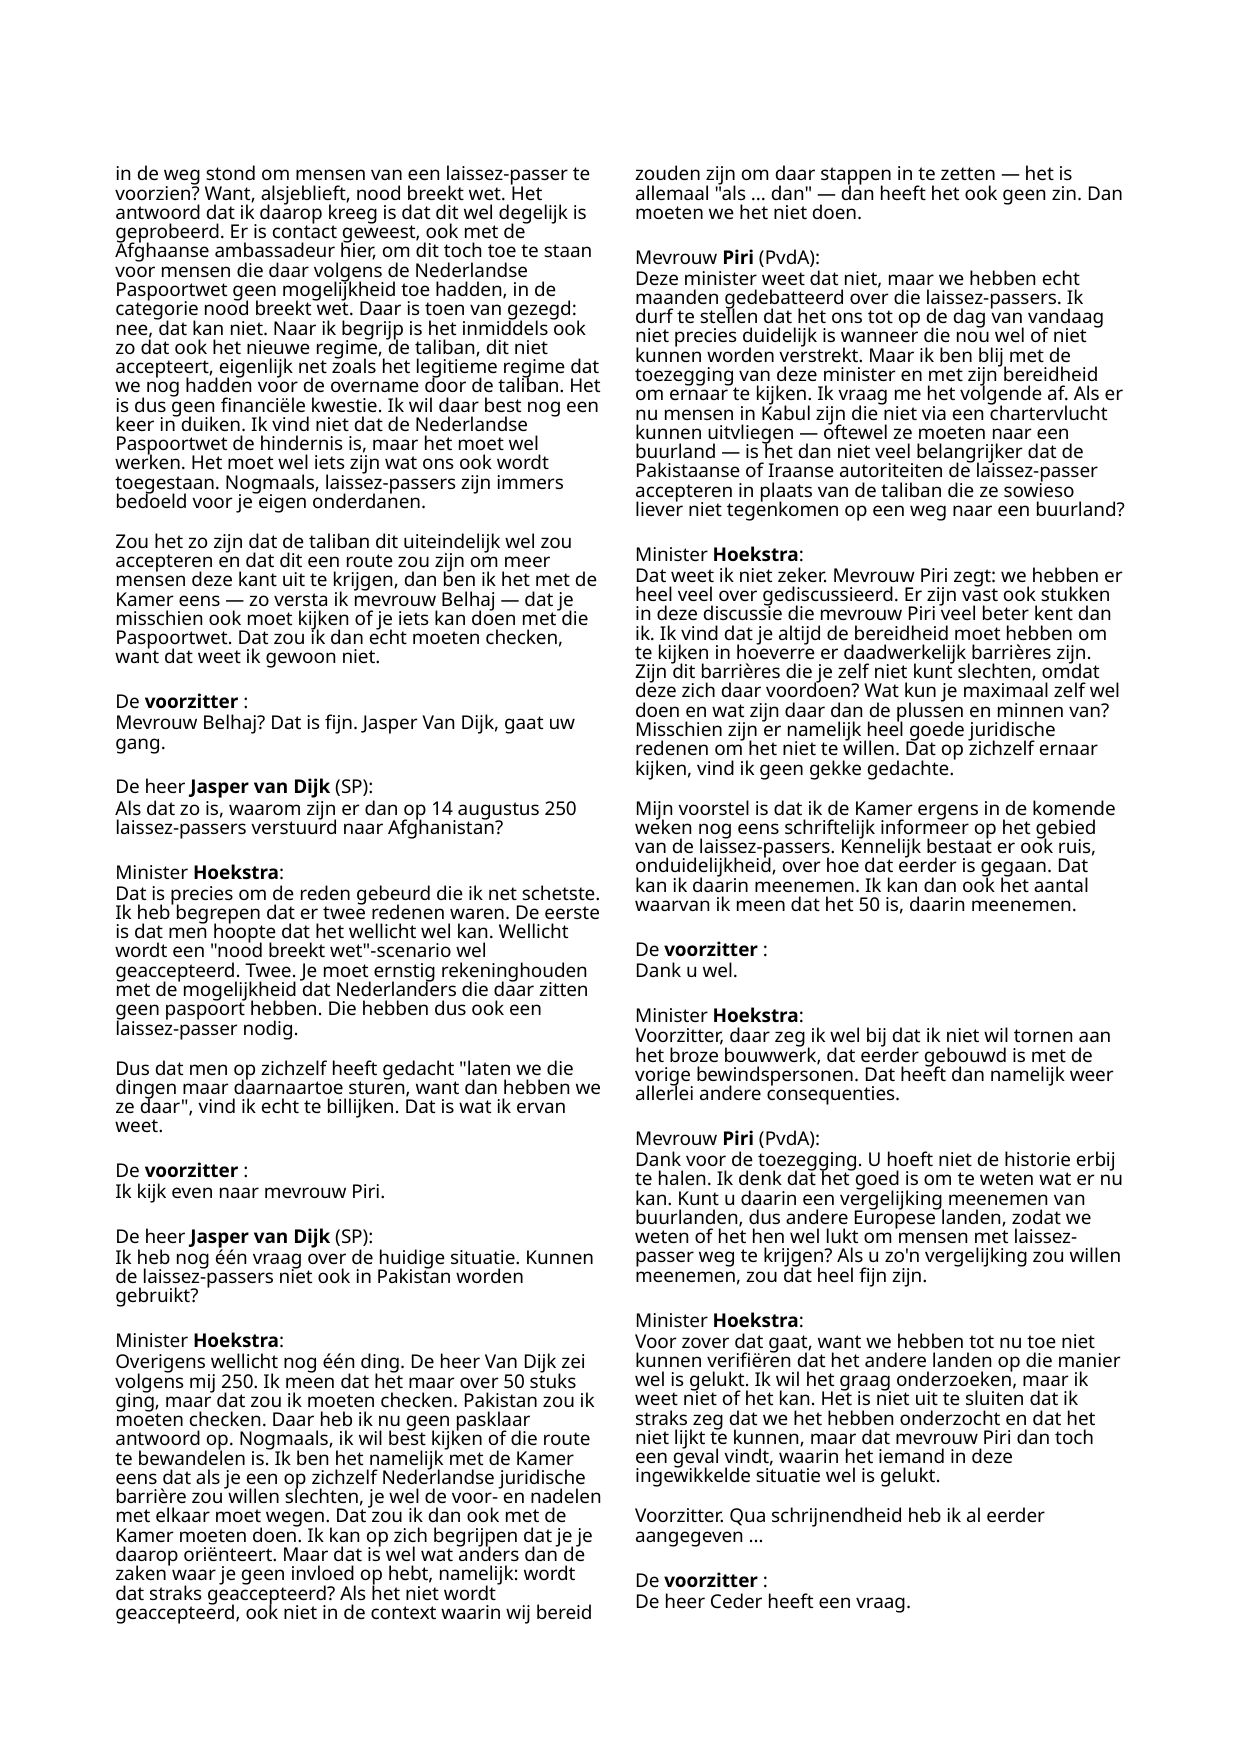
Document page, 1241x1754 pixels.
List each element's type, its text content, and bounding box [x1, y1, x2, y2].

text Mevrouw Piri (PvdA): [635, 1125, 1125, 1151]
text Mevrouw Belhaj? Dat is fijn. Jasper Van Dijk, gaat uw gang. [115, 714, 605, 753]
text De heer Jasper van Dijk (SP): [115, 1223, 605, 1249]
text Voorzitter, daar zeg ik wel bij dat ik niet wil tornen aan het broze bouwwerk, dat eerder gebouwd is met de vorige bewindspersonen. Dat heeft dan namelijk weer allerlei andere consequenties. [635, 1027, 1125, 1104]
text Dank u wel. [635, 962, 1125, 981]
text De heer Ceder heeft een vraag. [635, 1593, 1125, 1612]
text Ik heb nog één vraag over de huidige situatie. Kunnen de laissez-passers niet ook in Pakistan worden gebruikt? [115, 1249, 605, 1307]
text Dat weet ik niet zeker. Mevrouw Piri zegt: we hebben er heel veel over gediscussieerd. Er zijn vast ook stukken in deze discussie die mevrouw Piri veel beter kent dan ik. Ik vind dat je altijd de bereidheid moet hebben om te kijken in hoeverre er daadwerkelijk barrières zijn. Zijn dit barrières die je zelf niet kunt slechten, omdat deze zich daar voordoen? Wat kun je maximaal zelf wel doen en wat zijn daar dan de plussen en minnen van? Misschien zijn er namelijk heel goede juridische redenen om het niet te willen. Dat op zichzelf ernaar kijken, vind ik geen gekke gedachte. [635, 567, 1125, 779]
text Ik kijk even naar mevrouw Piri. [115, 1183, 605, 1202]
text De voorzitter : [115, 689, 605, 714]
text Deze minister weet dat niet, maar we hebben echt maanden gedebatteerd over die laissez-passers. Ik durf te stellen dat het ons tot op de dag van vandaag niet precies duidelijk is wanneer die nou wel of niet kunnen worden verstrekt. Maar ik ben blij met de toezegging van deze minister en met zijn bereidheid om ernaar te kijken. Ik vraag me het volgende af. Als er nu mensen in Kabul zijn die niet via een chartervlucht kunnen uitvliegen — oftewel ze moeten naar een buurland — is het dan niet veel belangrijker dat de Pakistaanse of Iraanse autoriteiten de laissez-passer accepteren in plaats van de taliban die ze sowieso liever niet tegenkomen op een weg naar een buurland? [635, 270, 1125, 520]
text Mevrouw Piri (PvdA): [635, 244, 1125, 270]
text Zou het zo zijn dat de taliban dit uiteindelijk wel zou accepteren en dat dit een route zou zijn om meer mensen deze kant uit te krijgen, dan ben ik het met de Kamer eens — zo versta ik mevrouw Belhaj — dat je misschien ook moet kijken of je iets kan doen met die Paspoortwet. Dat zou ik dan echt moeten checken, want dat weet ik gewoon niet. [115, 533, 605, 668]
text De voorzitter : [635, 1567, 1125, 1593]
text Dat is precies om de reden gebeurd die ik net schetste. Ik heb begrepen dat er twee redenen waren. De eerste is dat men hoopte dat het wellicht wel kan. Wellicht wordt een "nood breekt wet"-scenario wel geaccepteerd. Twee. Je moet ernstig rekeninghouden met de mogelijkheid dat Nederlanders die daar zitten geen paspoort hebben. Die hebben dus ook een laissez-passer nodig. [115, 884, 605, 1039]
text Overigens wellicht nog één ding. De heer Van Dijk zei volgens mij 250. Ik meen dat het maar over 50 stuks ging, maar dat zou ik moeten checken. Pakistan zou ik moeten checken. Daar heb ik nu geen pasklaar antwoord op. Nogmaals, ik wil best kijken of die route te bewandelen is. Ik ben het namelijk met de Kamer eens dat als je een op zichzelf Nederlandse juridische barrière zou willen slechten, je wel de voor- en nadelen met elkaar moet wegen. Dat zou ik dan ook met de Kamer moeten doen. Ik kan op zich begrijpen dat je je daarop oriënteert. Maar dat is wel wat anders dan de zaken waar je geen invloed op hebt, namelijk: wordt dat straks geaccepteerd? Als het niet wordt geaccepteerd, ook niet in de context waarin wij bereid [115, 1353, 605, 1623]
text zouden zijn om daar stappen in te zetten — het is allemaal "als ... dan" — dan heeft het ook geen zin. Dan moeten we het niet doen. [635, 165, 1125, 223]
text De heer Jasper van Dijk (SP): [115, 774, 605, 799]
text Minister Hoekstra: [635, 1307, 1125, 1333]
text Dus dat men op zichzelf heeft gedacht "laten we die dingen maar daarnaartoe sturen, want dan hebben we ze daar", vind ik echt te billijken. Dat is wat ik ervan weet. [115, 1059, 605, 1137]
text De voorzitter : [115, 1157, 605, 1183]
text Minister Hoekstra: [115, 859, 605, 884]
text Mijn voorstel is dat ik de Kamer ergens in de komende weken nog eens schriftelijk informeer op het gebied van de laissez-passers. Kennelijk bestaat er ook ruis, onduidelijkheid, over hoe dat eerder is gegaan. Dat kan ik daarin meenemen. Ik kan dan ook het aantal waarvan ik meen dat het 50 is, daarin meenemen. [635, 799, 1125, 915]
text Voorzitter. Qua schrijnendheid heb ik al eerder aangegeven … [635, 1507, 1125, 1546]
text in de weg stond om mensen van een laissez-passer te voorzien? Want, alsjeblieft, nood breekt wet. Het antwoord dat ik daarop kreeg is dat dit wel degelijk is geprobeerd. Er is contact geweest, ook met de Afghaanse ambassadeur hier, om dit toch toe te staan voor mensen die daar volgens de Nederlandse Paspoortwet geen mogelijkheid toe hadden, in de categorie nood breekt wet. Daar is toen van gezegd: nee, dat kan niet. Naar ik begrijp is het inmiddels ook zo dat ook het nieuwe regime, de taliban, dit niet accepteert, eigenlijk net zoals het legitieme regime dat we nog hadden voor de overname door de taliban. Het is dus geen financiële kwestie. Ik wil daar best nog een keer in duiken. Ik vind niet dat de Nederlandse Paspoortwet de hindernis is, maar het moet wel werken. Het moet wel iets zijn wat ons ook wordt toegestaan. Nogmaals, laissez-passers zijn immers bedoeld voor je eigen onderdanen. [115, 165, 605, 512]
text Als dat zo is, waarom zijn er dan op 14 augustus 250 laissez-passers verstuurd naar Afghanistan? [115, 799, 605, 838]
text Voor zover dat gaat, want we hebben tot nu toe niet kunnen verifiëren dat het andere landen op die manier wel is gelukt. Ik wil het graag onderzoeken, maar ik weet niet of het kan. Het is niet uit te sluiten dat ik straks zeg dat we het hebben onderzocht en dat het niet lijkt te kunnen, maar dat mevrouw Piri dan toch een geval vindt, waarin het iemand in deze ingewikkelde situatie wel is gelukt. [635, 1333, 1125, 1487]
text Minister Hoekstra: [635, 541, 1125, 567]
text De voorzitter : [635, 936, 1125, 962]
text Dank voor de toezegging. U hoeft niet de historie erbij te halen. Ik denk dat het goed is om te weten wat er nu kan. Kunt u daarin een vergelijking meenemen van buurlanden, dus andere Europese landen, zodat we weten of het hen wel lukt om mensen met laissez-passer weg te krijgen? Als u zo'n vergelijking zou willen meenemen, zou dat heel fijn zijn. [635, 1151, 1125, 1286]
text Minister Hoekstra: [115, 1328, 605, 1353]
text Minister Hoekstra: [635, 1002, 1125, 1027]
